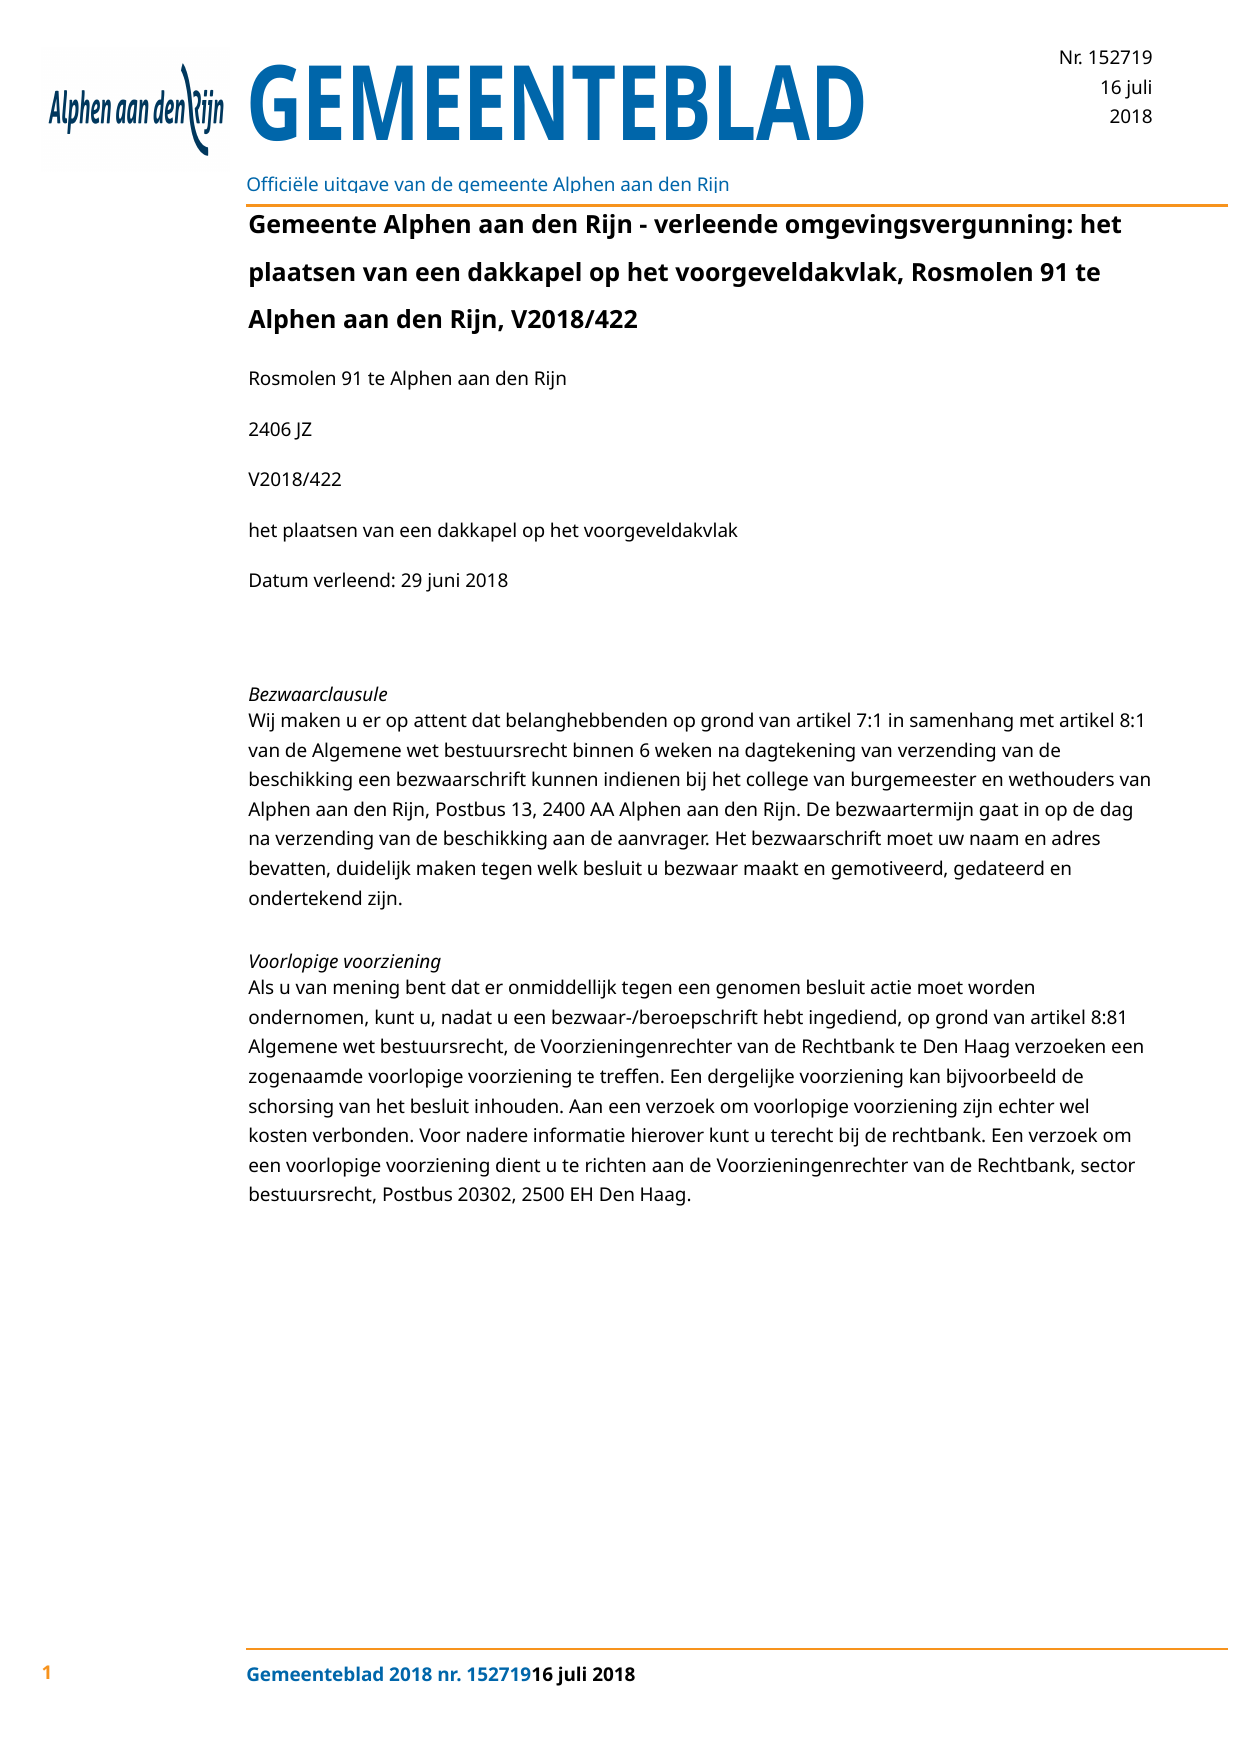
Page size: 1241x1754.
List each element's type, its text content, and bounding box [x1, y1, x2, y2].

text het plaatsen van een dakkapel op het voorgeveldakvlak [248, 517, 1152, 542]
text V2018/422 [248, 466, 1152, 492]
text Datum verleend: 29 juni 2018 [248, 567, 1152, 593]
text Wij maken u er op attent dat belanghebbenden op grond van artikel 7:1 in samenhang met artikel 8:1 van de Algemene wet bestuursrecht binnen 6 weken na dagtekening van verzending van de beschikking een bezwaarschrift kunnen indienen bij het college van burgemeester en wethouders van Alphen aan den Rijn, Postbus 13, 2400 AA Alphen aan den Rijn. De bezwaartermijn gaat in op de dag na verzending van de beschikking aan de aanvrager. Het bezwaarschrift moet uw naam en adres bevatten, duidelijk maken tegen welk besluit u bezwaar maakt en gemotiveerd, gedateerd en ondertekend zijn. [248, 707, 1152, 911]
text Gemeente Alphen aan den Rijn - verleende omgevingsvergunning: het plaatsen van een dakkapel op het voorgeveldakvlak, Rosmolen 91 te Alphen aan den Rijn, V2018/422 [248, 207, 1152, 336]
picture [41, 47, 231, 172]
text Rosmolen 91 te Alphen aan den Rijn [248, 366, 1152, 391]
text Als u van mening bent dat er onmiddellijk tegen een genomen besluit actie moet worden ondernomen, kunt u, nadat u een bezwaar-/beroepschrift hebt ingediend, op grond van artikel 8:81 Algemene wet bestuursrecht, de Voorzieningenrechter van de Rechtbank te Den Haag verzoeken een zogenaamde voorlopige voorziening te treffen. Een dergelijke voorziening kan bijvoorbeeld de schorsing van het besluit inhouden. Aan een verzoek om voorlopige voorziening zijn echter wel kosten verbonden. Voor nadere informatie hierover kunt u terecht bij de rechtbank. Een verzoek om een voorlopige voorziening dient u te richten aan de Voorzieningenrechter van de Rechtbank, sector bestuursrecht, Postbus 20302, 2500 EH Den Haag. [248, 974, 1152, 1207]
text Voorlopige voorziening [248, 949, 1152, 974]
text 2406 JZ [248, 416, 1152, 442]
text Bezwaarclausule [248, 682, 1152, 707]
